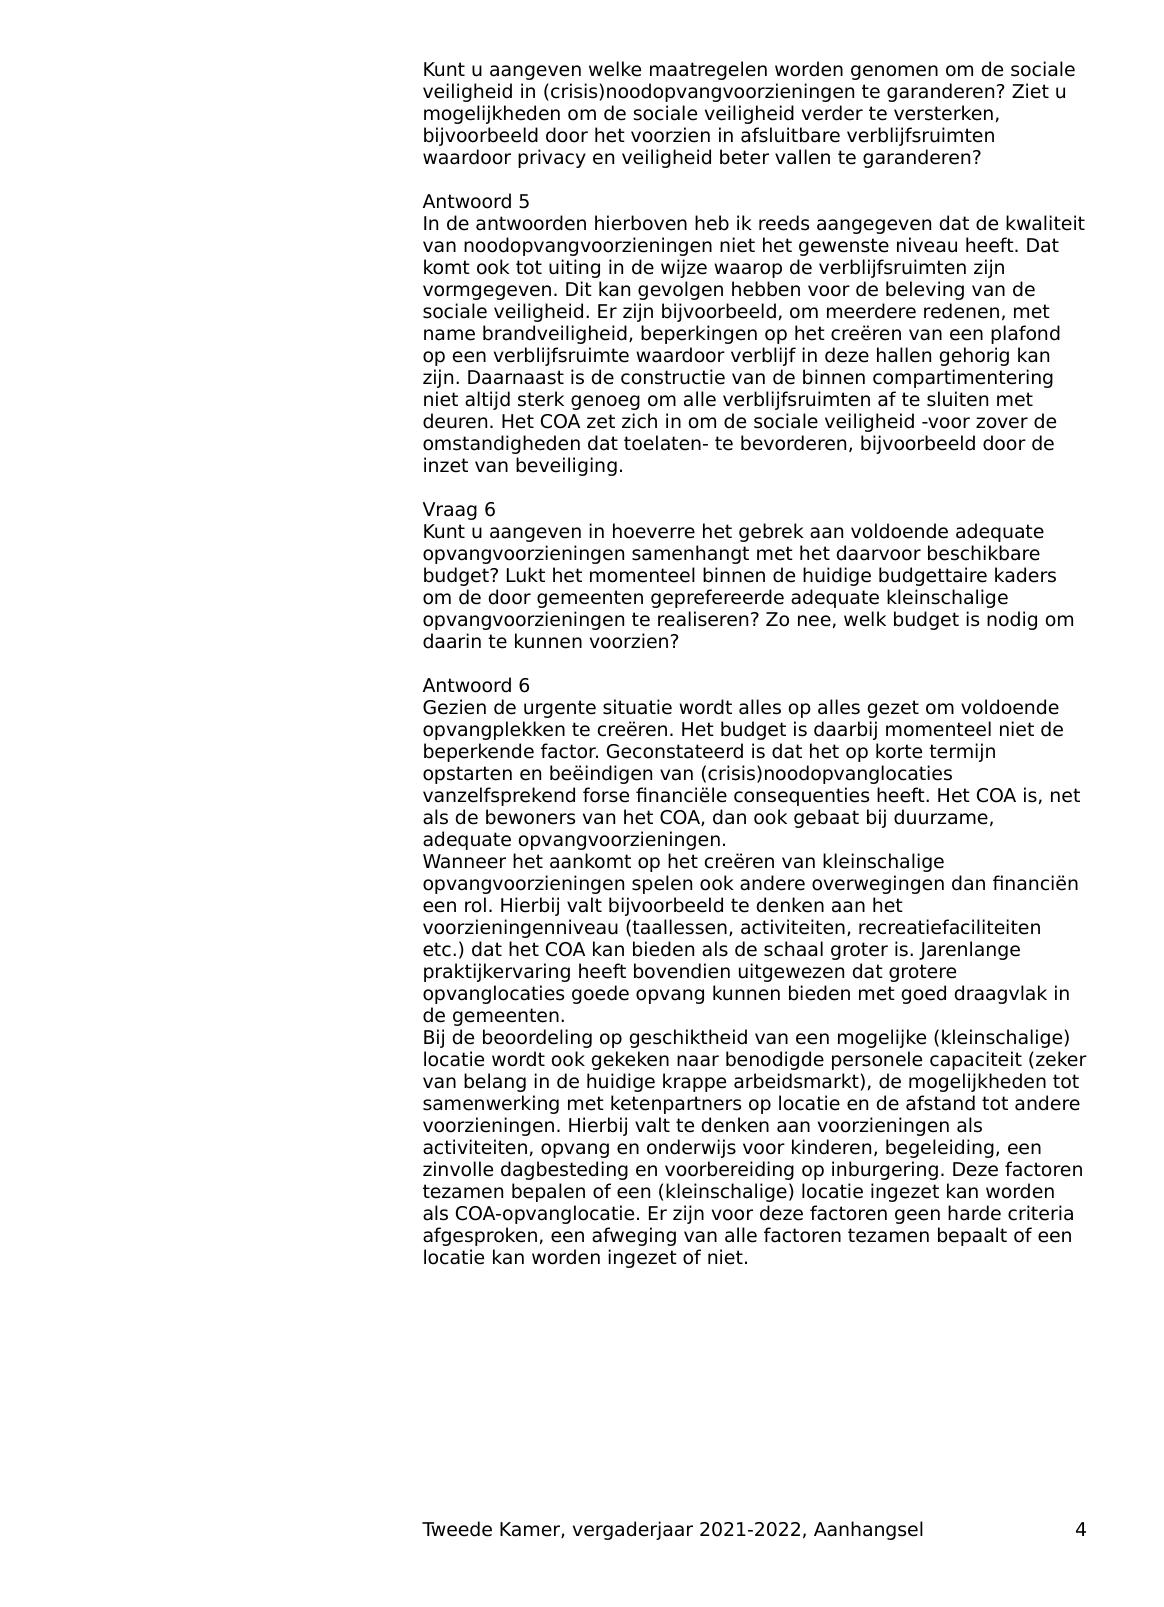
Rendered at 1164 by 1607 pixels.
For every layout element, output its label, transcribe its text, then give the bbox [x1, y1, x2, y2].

text Bij de beoordeling op geschiktheid van een mogelijke (kleinschalige) locatie wordt ook gekeken naar benodigde personele capaciteit (zeker van belang in de huidige krappe arbeidsmarkt), de mogelijkheden tot samenwerking met ketenpartners op locatie en de afstand tot andere voorzieningen. Hierbij valt te denken aan voorzieningen als activiteiten, opvang en onderwijs voor kinderen, begeleiding, een zinvolle dagbesteding en voorbereiding op inburgering. Deze factoren tezamen bepalen of een (kleinschalige) locatie ingezet kan worden als COA-opvanglocatie. Er zijn voor deze factoren geen harde criteria afgesproken, een afweging van alle factoren tezamen bepaalt of een locatie kan worden ingezet of niet. [422, 1027, 1087, 1268]
text Antwoord 6 [422, 675, 1087, 697]
text In de antwoorden hierboven heb ik reeds aangegeven dat de kwaliteit van noodopvangvoorzieningen niet het gewenste niveau heeft. Dat komt ook tot uiting in de wijze waarop de verblijfsruimten zijn vormgegeven. Dit kan gevolgen hebben voor de beleving van de sociale veiligheid. Er zijn bijvoorbeeld, om meerdere redenen, met name brandveiligheid, beperkingen op het creëren van een plafond op een verblijfsruimte waardoor verblijf in deze hallen gehorig kan zijn. Daarnaast is de constructie van de binnen compartimentering niet altijd sterk genoeg om alle verblijfsruimten af te sluiten met deuren. Het COA zet zich in om de sociale veiligheid -voor zover de omstandigheden dat toelaten- te bevorderen, bijvoorbeeld door de inzet van beveiliging. [422, 213, 1087, 477]
text Kunt u aangeven in hoeverre het gebrek aan voldoende adequate opvangvoorzieningen samenhangt met het daarvoor beschikbare budget? Lukt het momenteel binnen de huidige budgettaire kaders om de door gemeenten geprefereerde adequate kleinschalige opvangvoorzieningen te realiseren? Zo nee, welk budget is nodig om daarin te kunnen voorzien? [422, 521, 1087, 653]
text Antwoord 5 [422, 191, 1087, 213]
text Kunt u aangeven welke maatregelen worden genomen om de sociale veiligheid in (crisis)noodopvangvoorzieningen te garanderen? Ziet u mogelijkheden om de sociale veiligheid verder te versterken, bijvoorbeeld door het voorzien in afsluitbare verblijfsruimten waardoor privacy en veiligheid beter vallen te garanderen? [422, 59, 1087, 169]
text Gezien de urgente situatie wordt alles op alles gezet om voldoende opvangplekken te creëren. Het budget is daarbij momenteel niet de beperkende factor. Geconstateerd is dat het op korte termijn opstarten en beëindigen van (crisis)noodopvanglocaties vanzelfsprekend forse financiële consequenties heeft. Het COA is, net als de bewoners van het COA, dan ook gebaat bij duurzame, adequate opvangvoorzieningen. [422, 697, 1087, 851]
text Vraag 6 [422, 499, 1087, 521]
text Wanneer het aankomt op het creëren van kleinschalige opvangvoorzieningen spelen ook andere overwegingen dan financiën een rol. Hierbij valt bijvoorbeeld te denken aan het voorzieningenniveau (taallessen, activiteiten, recreatiefaciliteiten etc.) dat het COA kan bieden als de schaal groter is. Jarenlange praktijkervaring heeft bovendien uitgewezen dat grotere opvanglocaties goede opvang kunnen bieden met goed draagvlak in de gemeenten. [422, 851, 1087, 1027]
